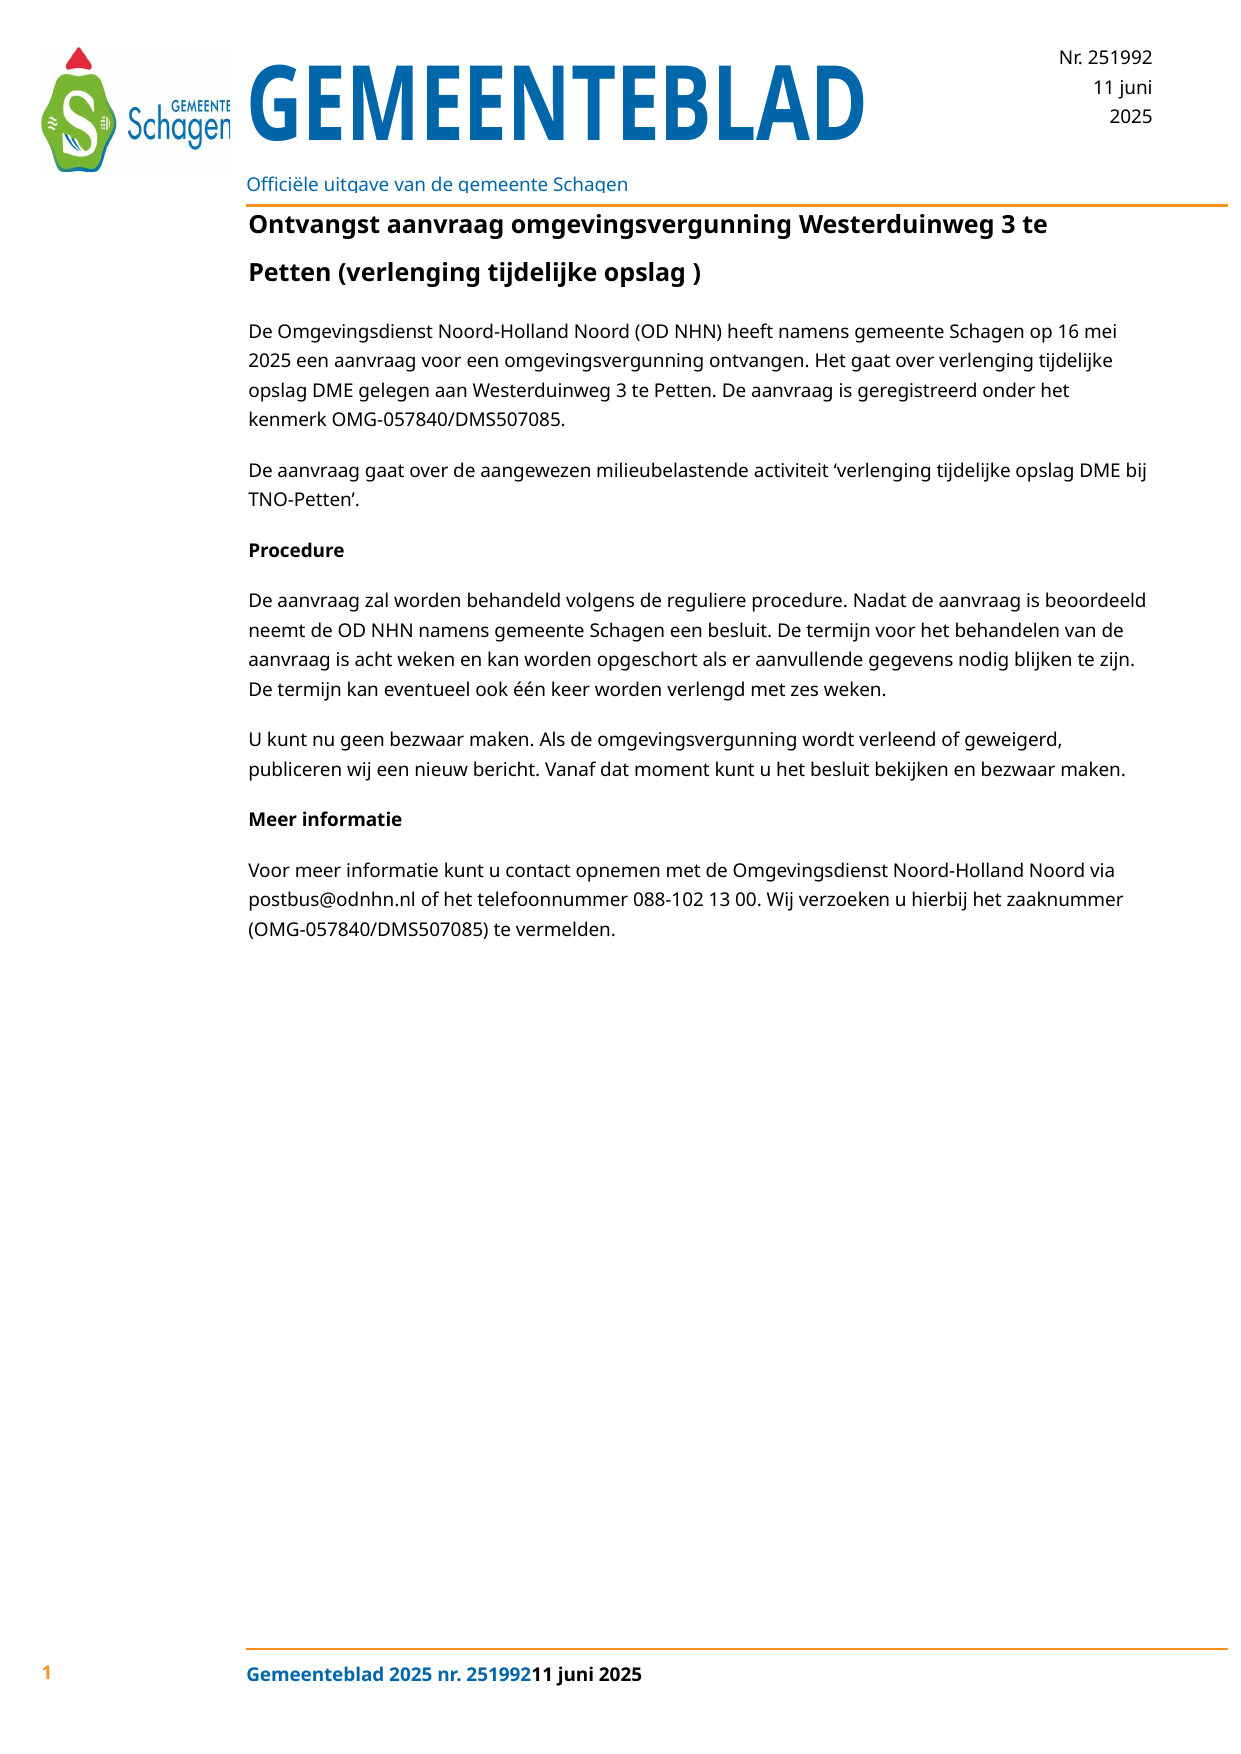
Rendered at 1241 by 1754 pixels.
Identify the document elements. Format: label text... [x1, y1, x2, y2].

text De Omgevingsdienst Noord-Holland Noord (OD NHN) heeft namens gemeente Schagen op 16 mei 2025 een aanvraag voor een omgevingsvergunning ontvangen. Het gaat over verlenging tijdelijke opslag DME gelegen aan Westerduinweg 3 te Petten. De aanvraag is geregistreerd onder het kenmerk OMG-057840/DMS507085. [248, 318, 1152, 432]
text Meer informatie [248, 807, 1152, 832]
text De aanvraag zal worden behandeld volgens de reguliere procedure. Nadat de aanvraag is beoordeeld neemt de OD NHN namens gemeente Schagen een besluit. De termijn voor het behandelen van de aanvraag is acht weken en kan worden opgeschort als er aanvullende gegevens nodig blijken te zijn. De termijn kan eventueel ook één keer worden verlengd met zes weken. [248, 587, 1152, 702]
text De aanvraag gaat over de aangewezen milieubelastende activiteit ‘verlenging tijdelijke opslag DME bij TNO-Petten’. [248, 457, 1152, 512]
text Voor meer informatie kunt u contact opnemen met de Omgevingsdienst Noord-Holland Noord via postbus@odnhn.nl of het telefoonnummer 088-102 13 00. Wij verzoeken u hierbij het zaaknummer (OMG-057840/DMS507085) te vermelden. [248, 857, 1152, 942]
text Ontvangst aanvraag omgevingsvergunning Westerduinweg 3 te Petten (verlenging tijdelijke opslag ) [248, 207, 1152, 288]
text U kunt nu geen bezwaar maken. Als de omgevingsvergunning wordt verleend of geweigerd, publiceren wij een nieuw bericht. Vanaf dat moment kunt u het besluit bekijken en bezwaar maken. [248, 727, 1152, 782]
text Procedure [248, 537, 1152, 563]
picture [41, 47, 231, 172]
